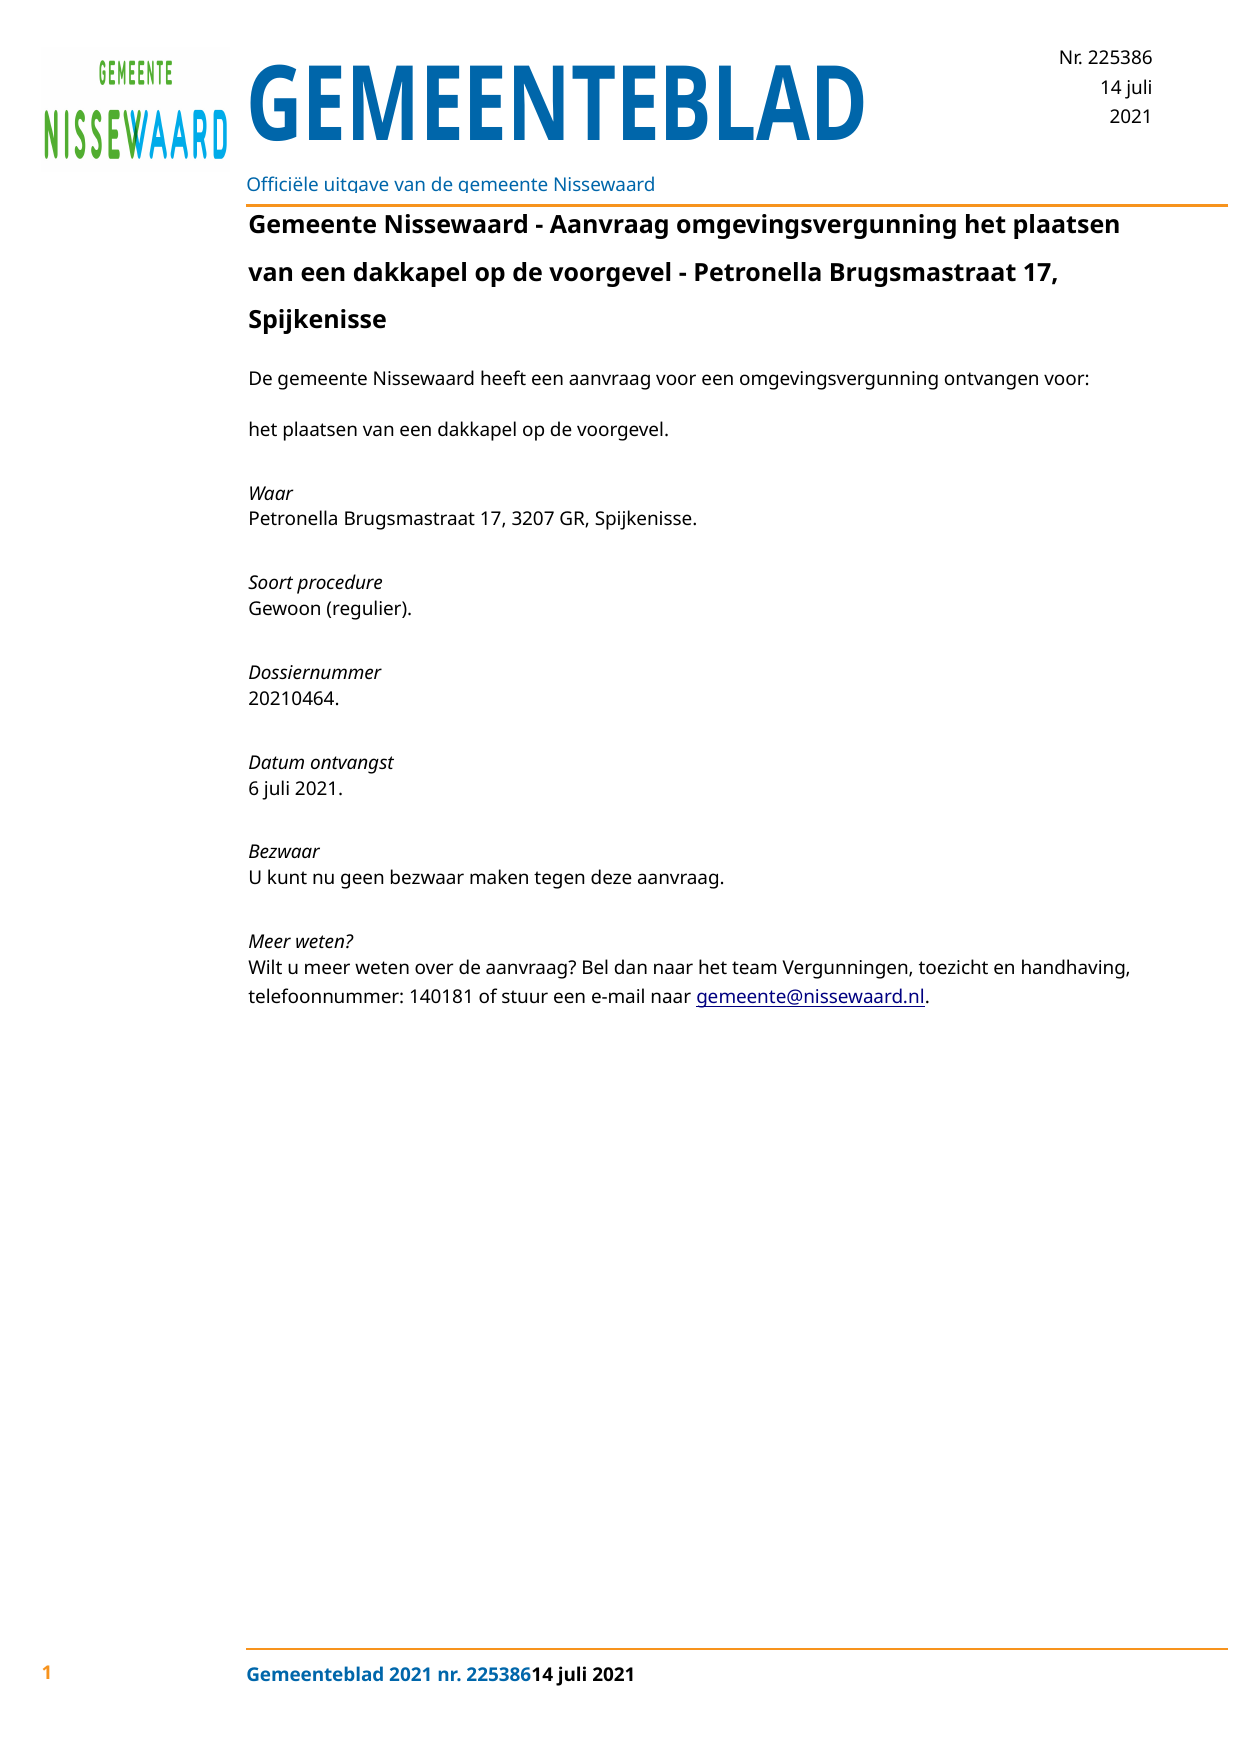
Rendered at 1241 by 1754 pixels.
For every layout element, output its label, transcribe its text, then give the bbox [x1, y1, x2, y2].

picture [41, 47, 231, 172]
text Bezwaar [248, 839, 1152, 864]
text Waar [248, 480, 1152, 506]
text Datum ontvangst [248, 749, 1152, 775]
text Dossiernummer [248, 659, 1152, 685]
text Meer weten? [248, 928, 1152, 954]
text De gemeente Nissewaard heeft een aanvraag voor een omgevingsvergunning ontvangen voor: [248, 366, 1152, 391]
text Petronella Brugsmastraat 17, 3207 GR, Spijkenisse. [248, 506, 1152, 531]
text Soort procedure [248, 569, 1152, 595]
text Wilt u meer weten over de aanvraag? Bel dan naar het team Vergunningen, toezicht en handhaving, telefoonnummer: 140181 of stuur een e-mail naar gemeente@nissewaard.nl. [248, 954, 1152, 1009]
text U kunt nu geen bezwaar maken tegen deze aanvraag. [248, 864, 1152, 890]
text Gemeente Nissewaard - Aanvraag omgevingsvergunning het plaatsen van een dakkapel op de voorgevel - Petronella Brugsmastraat 17, Spijkenisse [248, 207, 1152, 336]
text 20210464. [248, 685, 1152, 711]
text 6 juli 2021. [248, 775, 1152, 800]
text Gewoon (regulier). [248, 595, 1152, 621]
text het plaatsen van een dakkapel op de voorgevel. [248, 416, 1152, 442]
